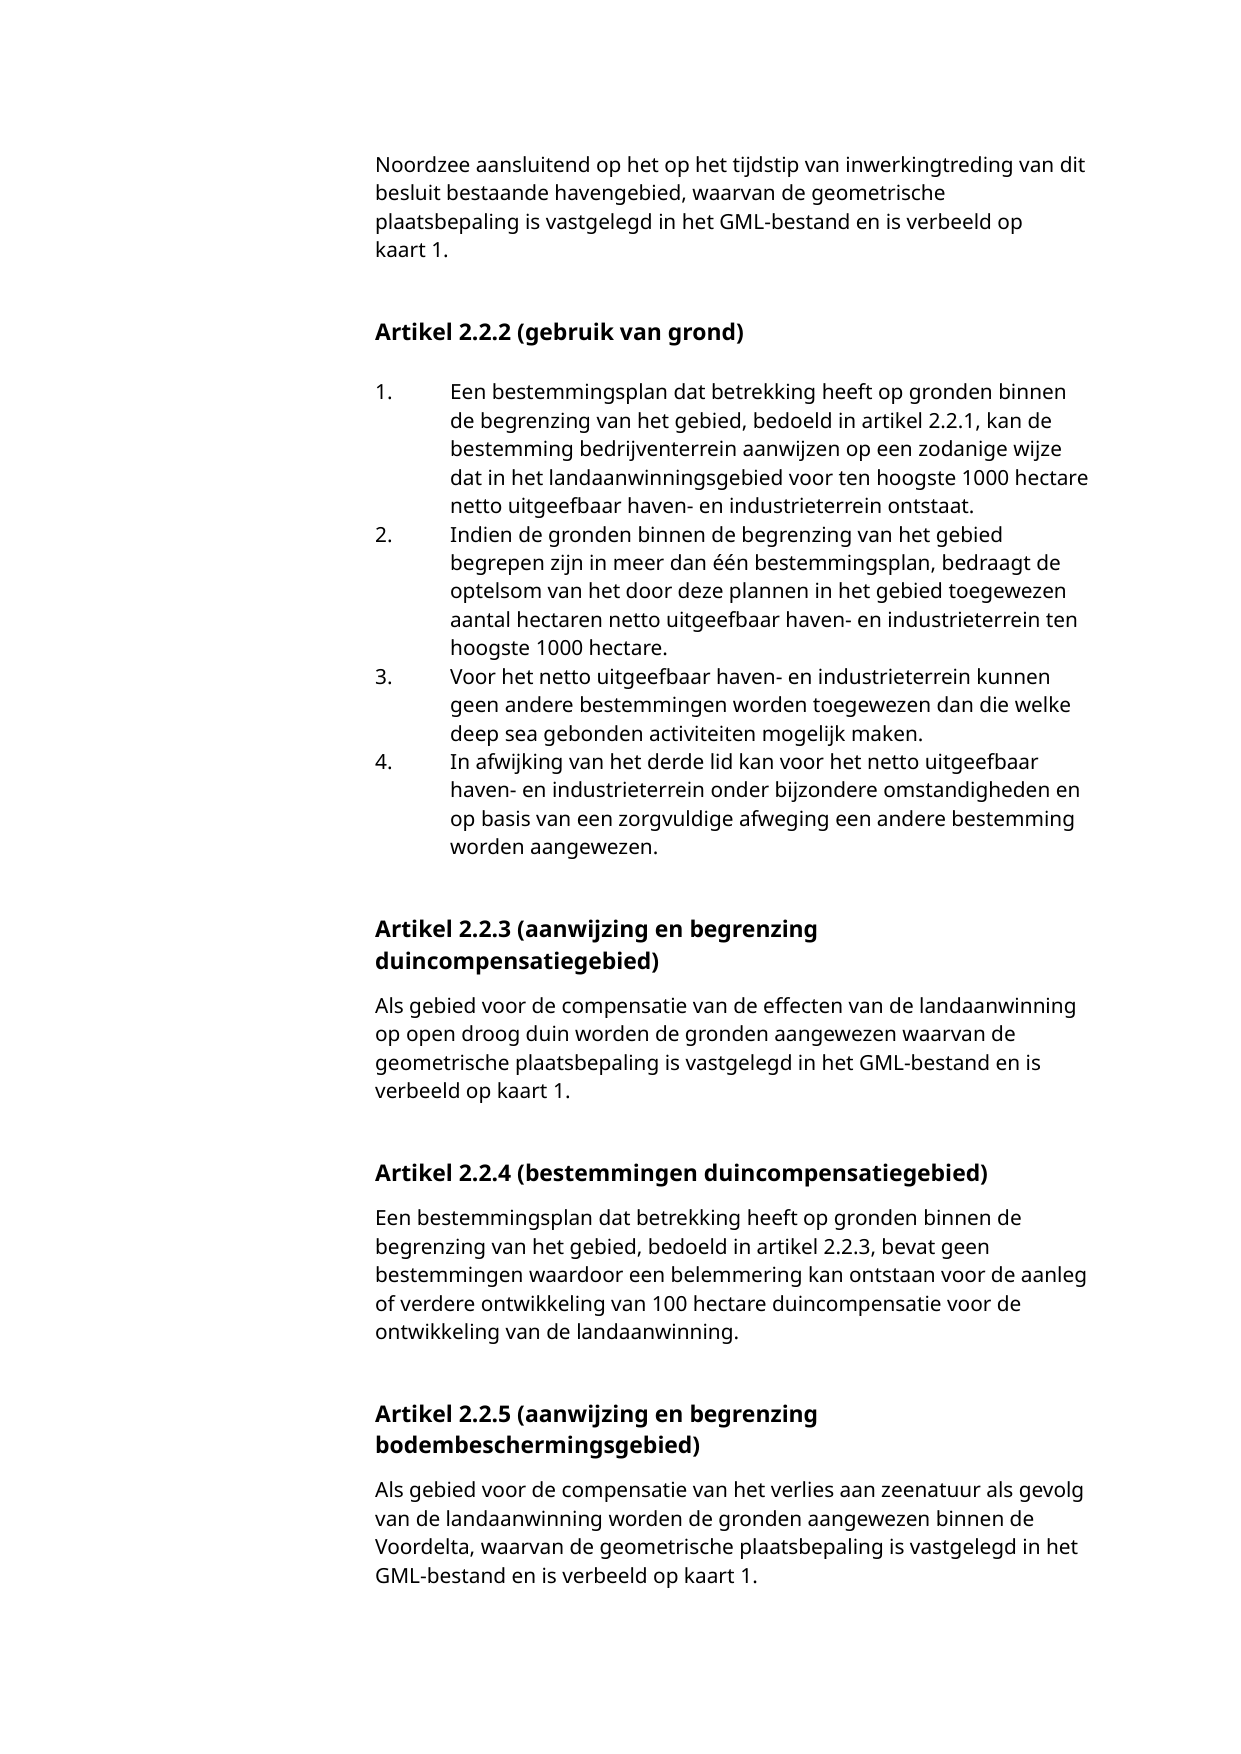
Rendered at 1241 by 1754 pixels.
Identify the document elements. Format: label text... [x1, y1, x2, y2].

list Indien de gronden binnen de begrenzing van het gebied begrepen zijn in meer dan één bestemmingsplan, bedraagt de optelsom van het door deze plannen in het gebied toegewezen aantal hectaren netto uitgeefbaar haven- en industrieterrein ten hoogste 1000 hectare. [375, 520, 1090, 662]
list Een bestemmingsplan dat betrekking heeft op gronden binnen de begrenzing van het gebied, bedoeld in artikel 2.2.1, kan de bestemming bedrijventerrein aanwijzen op een zodanige wijze dat in het landaanwinningsgebied voor ten hoogste 1000 hectare netto uitgeefbaar haven- en industrieterrein ontstaat. [375, 377, 1090, 520]
subtitle Artikel 2.2.5 (aanwijzing en begrenzing bodembeschermingsgebied) [375, 1398, 1090, 1461]
text Een bestemmingsplan dat betrekking heeft op gronden binnen de begrenzing van het gebied, bedoeld in artikel 2.2.3, bevat geen bestemmingen waardoor een belemmering kan ontstaan voor de aanleg of verdere ontwikkeling van 100 hectare duincompensatie voor de ontwikkeling van de landaanwinning. [375, 1203, 1090, 1346]
text Als gebied voor de compensatie van de effecten van de landaanwinning op open droog duin worden de gronden aangewezen waarvan de geometrische plaatsbepaling is vastgelegd in het GML-bestand en is verbeeld op kaart 1. [375, 991, 1090, 1105]
subtitle Artikel 2.2.4 (bestemmingen duincompensatiegebied) [375, 1157, 1090, 1188]
text Noordzee aansluitend op het op het tijdstip van inwerkingtreding van dit besluit bestaande havengebied, waarvan de geometrische plaatsbepaling is vastgelegd in het GML-bestand en is verbeeld op kaart 1. [375, 150, 1090, 264]
list Voor het netto uitgeefbaar haven- en industrieterrein kunnen geen andere bestemmingen worden toegewezen dan die welke deep sea gebonden activiteiten mogelijk maken. [375, 662, 1090, 747]
subtitle Artikel 2.2.3 (aanwijzing en begrenzing duincompensatiegebied) [375, 913, 1090, 976]
text Als gebied voor de compensatie van het verlies aan zeenatuur als gevolg van de landaanwinning worden de gronden aangewezen binnen de Voordelta, waarvan de geometrische plaatsbepaling is vastgelegd in het GML-bestand en is verbeeld op kaart 1. [375, 1476, 1090, 1589]
subtitle Artikel 2.2.2 (gebruik van grond) [375, 316, 1090, 347]
list In afwijking van het derde lid kan voor het netto uitgeefbaar haven- en industrieterrein onder bijzondere omstandigheden en op basis van een zorgvuldige afweging een andere bestemming worden aangewezen. [375, 747, 1090, 861]
